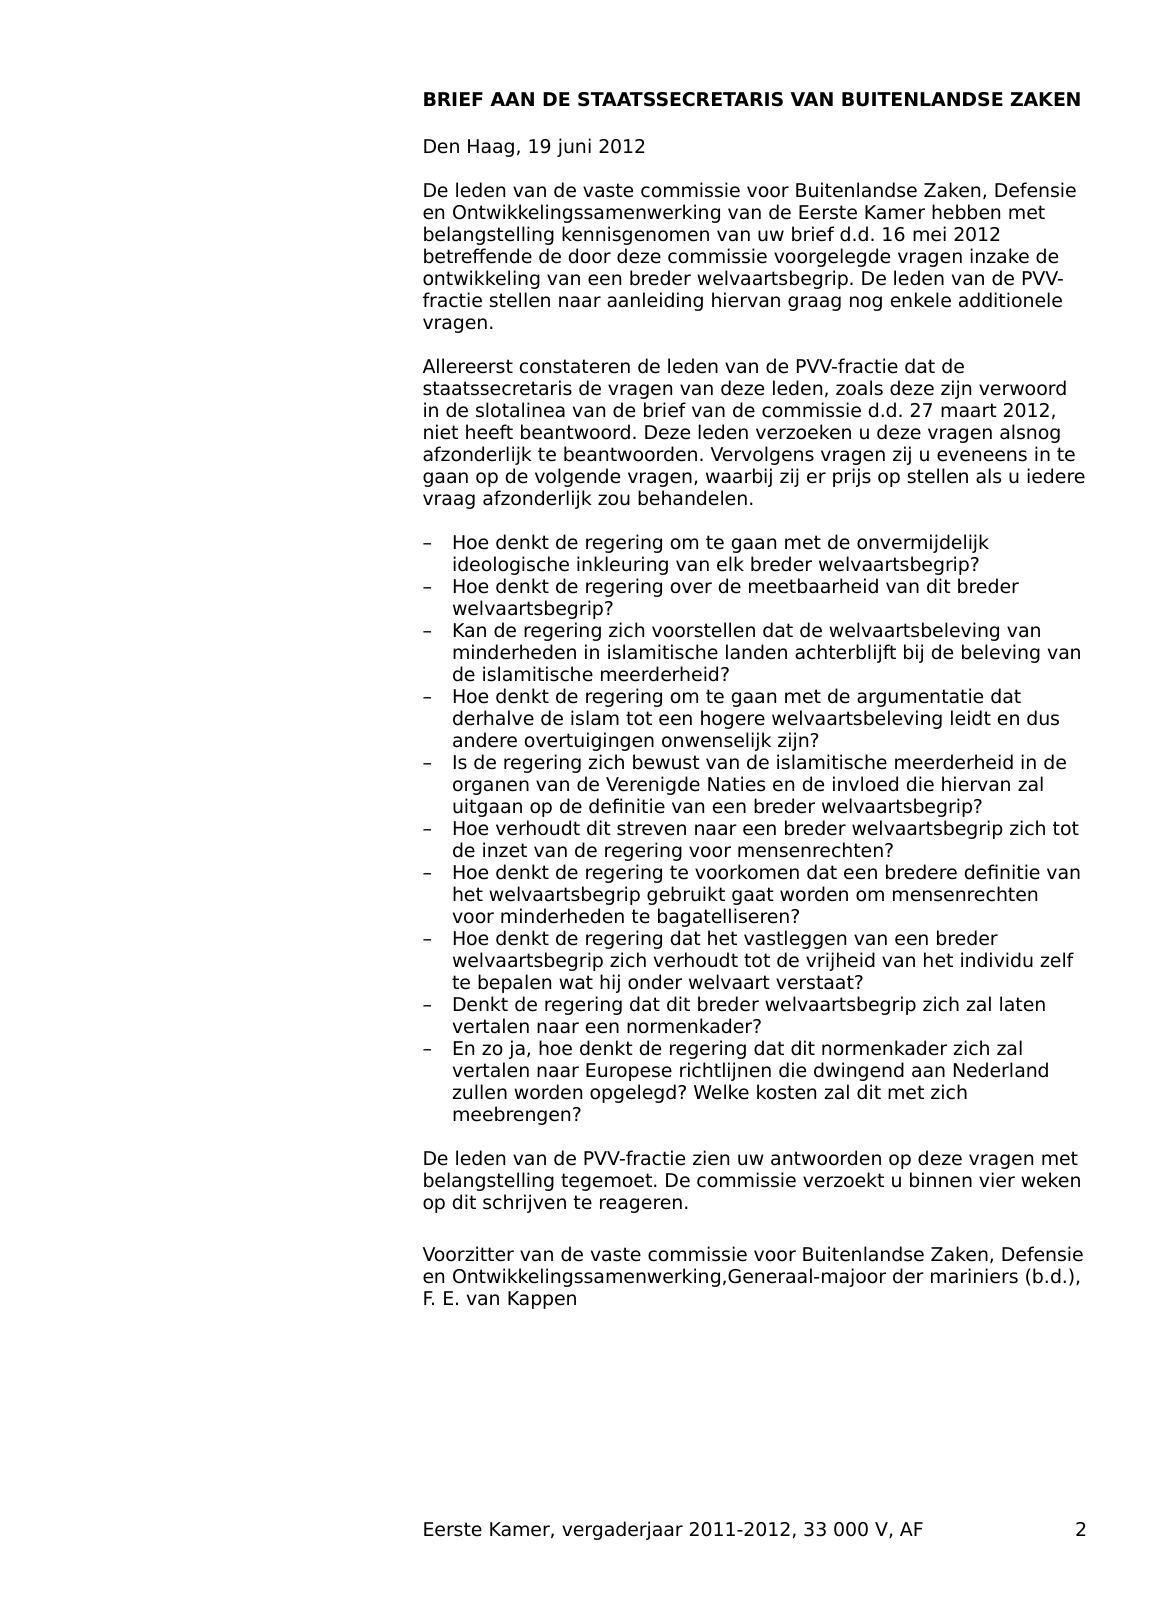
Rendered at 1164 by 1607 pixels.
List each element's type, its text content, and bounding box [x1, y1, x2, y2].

text – Is de regering zich bewust van de islamitische meerderheid in de organen van de Verenigde Naties en de invloed die hiervan zal uitgaan op de definitie van een breder welvaartsbegrip? [422, 752, 1087, 818]
text De leden van de PVV-fractie zien uw antwoorden op deze vragen met belangstelling tegemoet. De commissie verzoekt u binnen vier weken op dit schrijven te reageren. [422, 1148, 1087, 1214]
text – Hoe denkt de regering dat het vastleggen van een breder welvaartsbegrip zich verhoudt tot de vrijheid van het individu zelf te bepalen wat hij onder welvaart verstaat? [422, 928, 1087, 994]
text Den Haag, 19 juni 2012 [422, 136, 1087, 158]
text – Hoe denkt de regering over de meetbaarheid van dit breder welvaartsbegrip? [422, 576, 1087, 620]
text – Hoe denkt de regering te voorkomen dat een bredere definitie van het welvaartsbegrip gebruikt gaat worden om mensenrechten voor minderheden te bagatelliseren? [422, 862, 1087, 928]
text – Hoe denkt de regering om te gaan met de onvermijdelijk ideologische inkleuring van elk breder welvaartsbegrip? [422, 532, 1087, 576]
text – Hoe denkt de regering om te gaan met de argumentatie dat derhalve de islam tot een hogere welvaartsbeleving leidt en dus andere overtuigingen onwenselijk zijn? [422, 686, 1087, 752]
text De leden van de vaste commissie voor Buitenlandse Zaken, Defensie en Ontwikkelingssamenwerking van de Eerste Kamer hebben met belangstelling kennisgenomen van uw brief d.d. 16 mei 2012 betreffende de door deze commissie voorgelegde vragen inzake de ontwikkeling van een breder welvaartsbegrip. De leden van de PVV-fractie stellen naar aanleiding hiervan graag nog enkele additionele vragen. [422, 180, 1087, 334]
text – Hoe verhoudt dit streven naar een breder welvaartsbegrip zich tot de inzet van de regering voor mensenrechten? [422, 818, 1087, 862]
text – Denkt de regering dat dit breder welvaartsbegrip zich zal laten vertalen naar een normenkader? [422, 994, 1087, 1038]
text – En zo ja, hoe denkt de regering dat dit normenkader zich zal vertalen naar Europese richtlijnen die dwingend aan Nederland zullen worden opgelegd? Welke kosten zal dit met zich meebrengen? [422, 1038, 1087, 1126]
subtitle BRIEF AAN DE STAATSSECRETARIS VAN BUITENLANDSE ZAKEN [422, 89, 1087, 111]
text – Kan de regering zich voorstellen dat de welvaartsbeleving van minderheden in islamitische landen achterblijft bij de beleving van de islamitische meerderheid? [422, 620, 1087, 686]
text Voorzitter van de vaste commissie voor Buitenlandse Zaken, Defensie en Ontwikkelingssamenwerking,Generaal-majoor der mariniers (b.d.), F. E. van Kappen [422, 1244, 1087, 1310]
text Allereerst constateren de leden van de PVV-fractie dat de staatssecretaris de vragen van deze leden, zoals deze zijn verwoord in de slotalinea van de brief van de commissie d.d. 27 maart 2012, niet heeft beantwoord. Deze leden verzoeken u deze vragen alsnog afzonderlijk te beantwoorden. Vervolgens vragen zij u eveneens in te gaan op de volgende vragen, waarbij zij er prijs op stellen als u iedere vraag afzonderlijk zou behandelen. [422, 356, 1087, 510]
